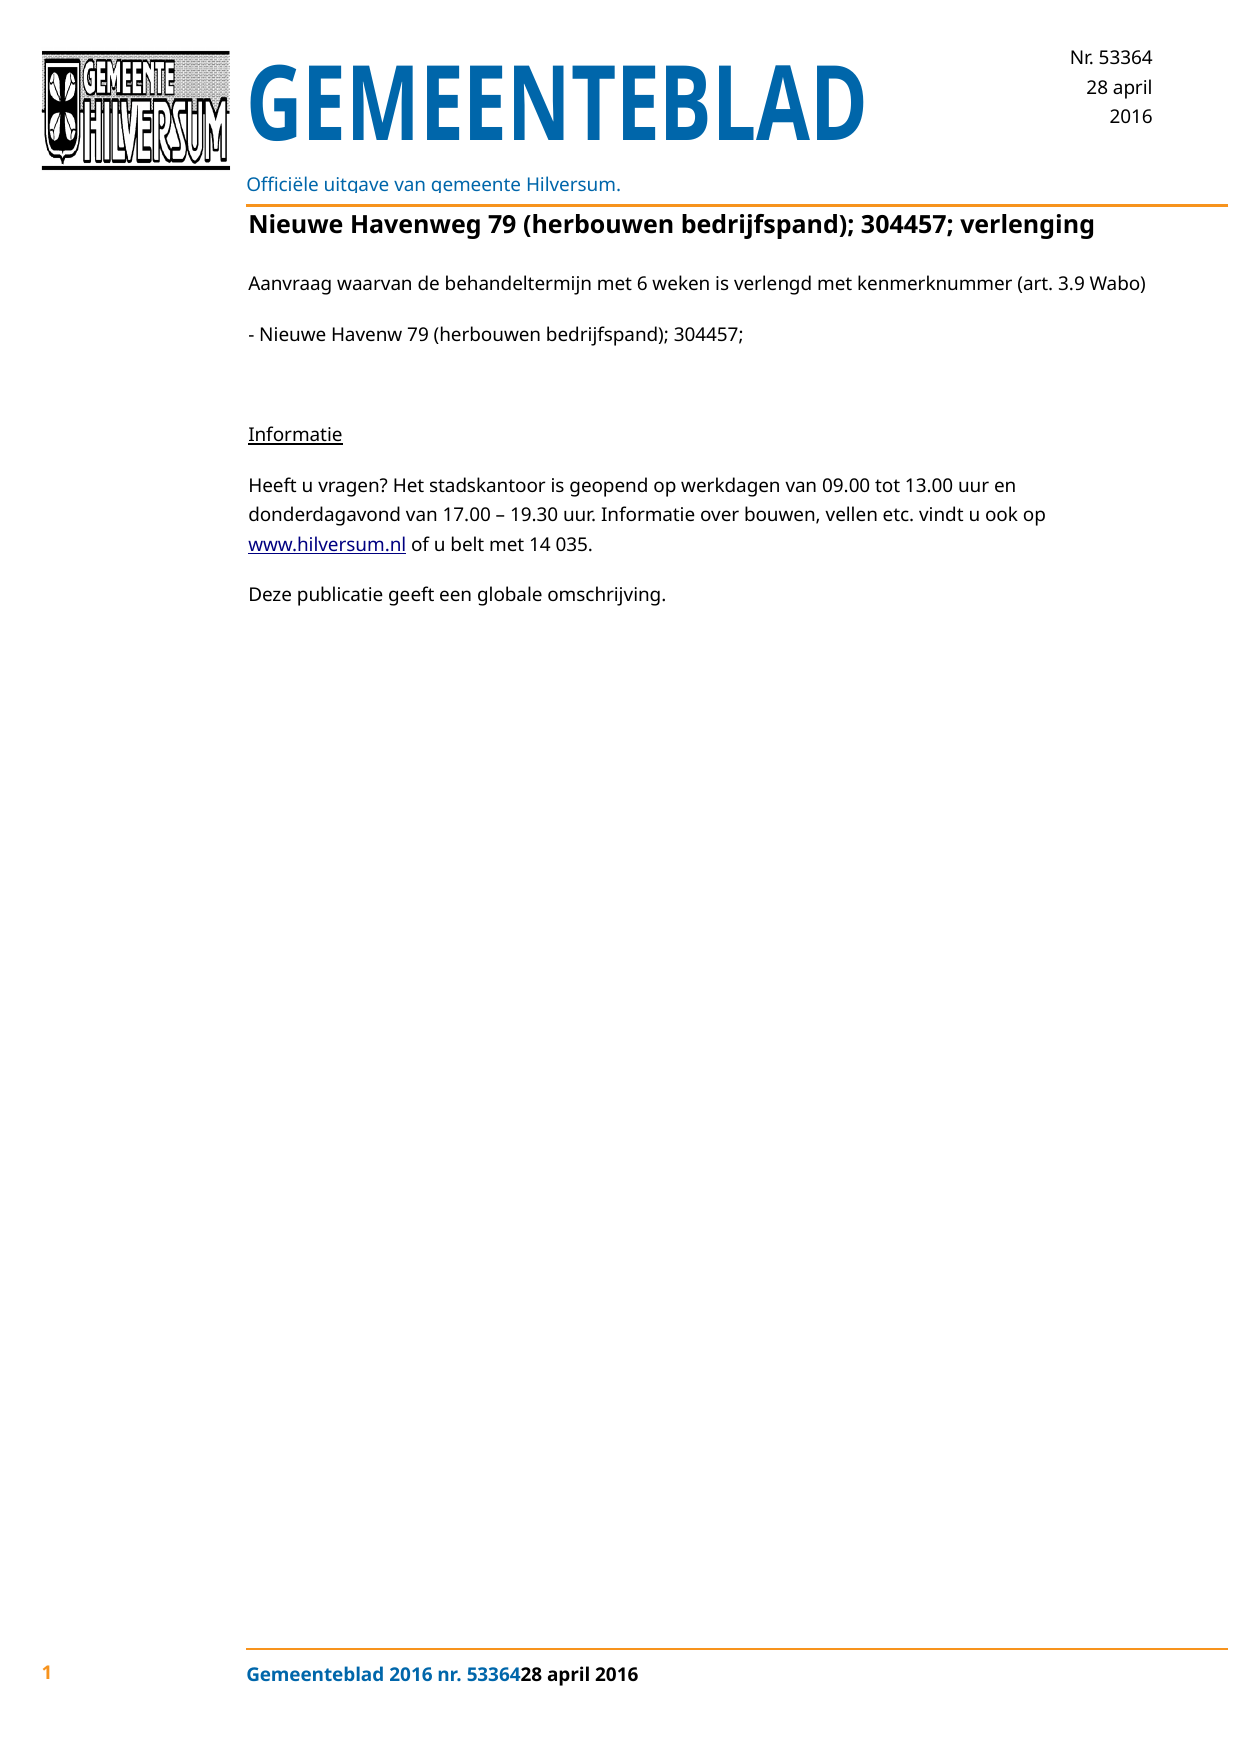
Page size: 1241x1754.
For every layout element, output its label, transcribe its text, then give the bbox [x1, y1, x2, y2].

text Informatie [248, 422, 1152, 447]
text Deze publicatie geeft een globale omschrijving. [248, 582, 1152, 607]
text Heeft u vragen? Het stadskantoor is geopend op werkdagen van 09.00 tot 13.00 uur en donderdagavond van 17.00 – 19.30 uur. Informatie over bouwen, vellen etc. vindt u ook op www.hilversum.nl of u belt met 14 035. [248, 472, 1152, 557]
picture [41, 47, 231, 172]
text Nieuwe Havenweg 79 (herbouwen bedrijfspand); 304457; verlenging [248, 207, 1152, 241]
text - Nieuwe Havenw 79 (herbouwen bedrijfspand); 304457; [248, 321, 1152, 346]
text Aanvraag waarvan de behandeltermijn met 6 weken is verlengd met kenmerknummer (art. 3.9 Wabo) [248, 270, 1152, 296]
